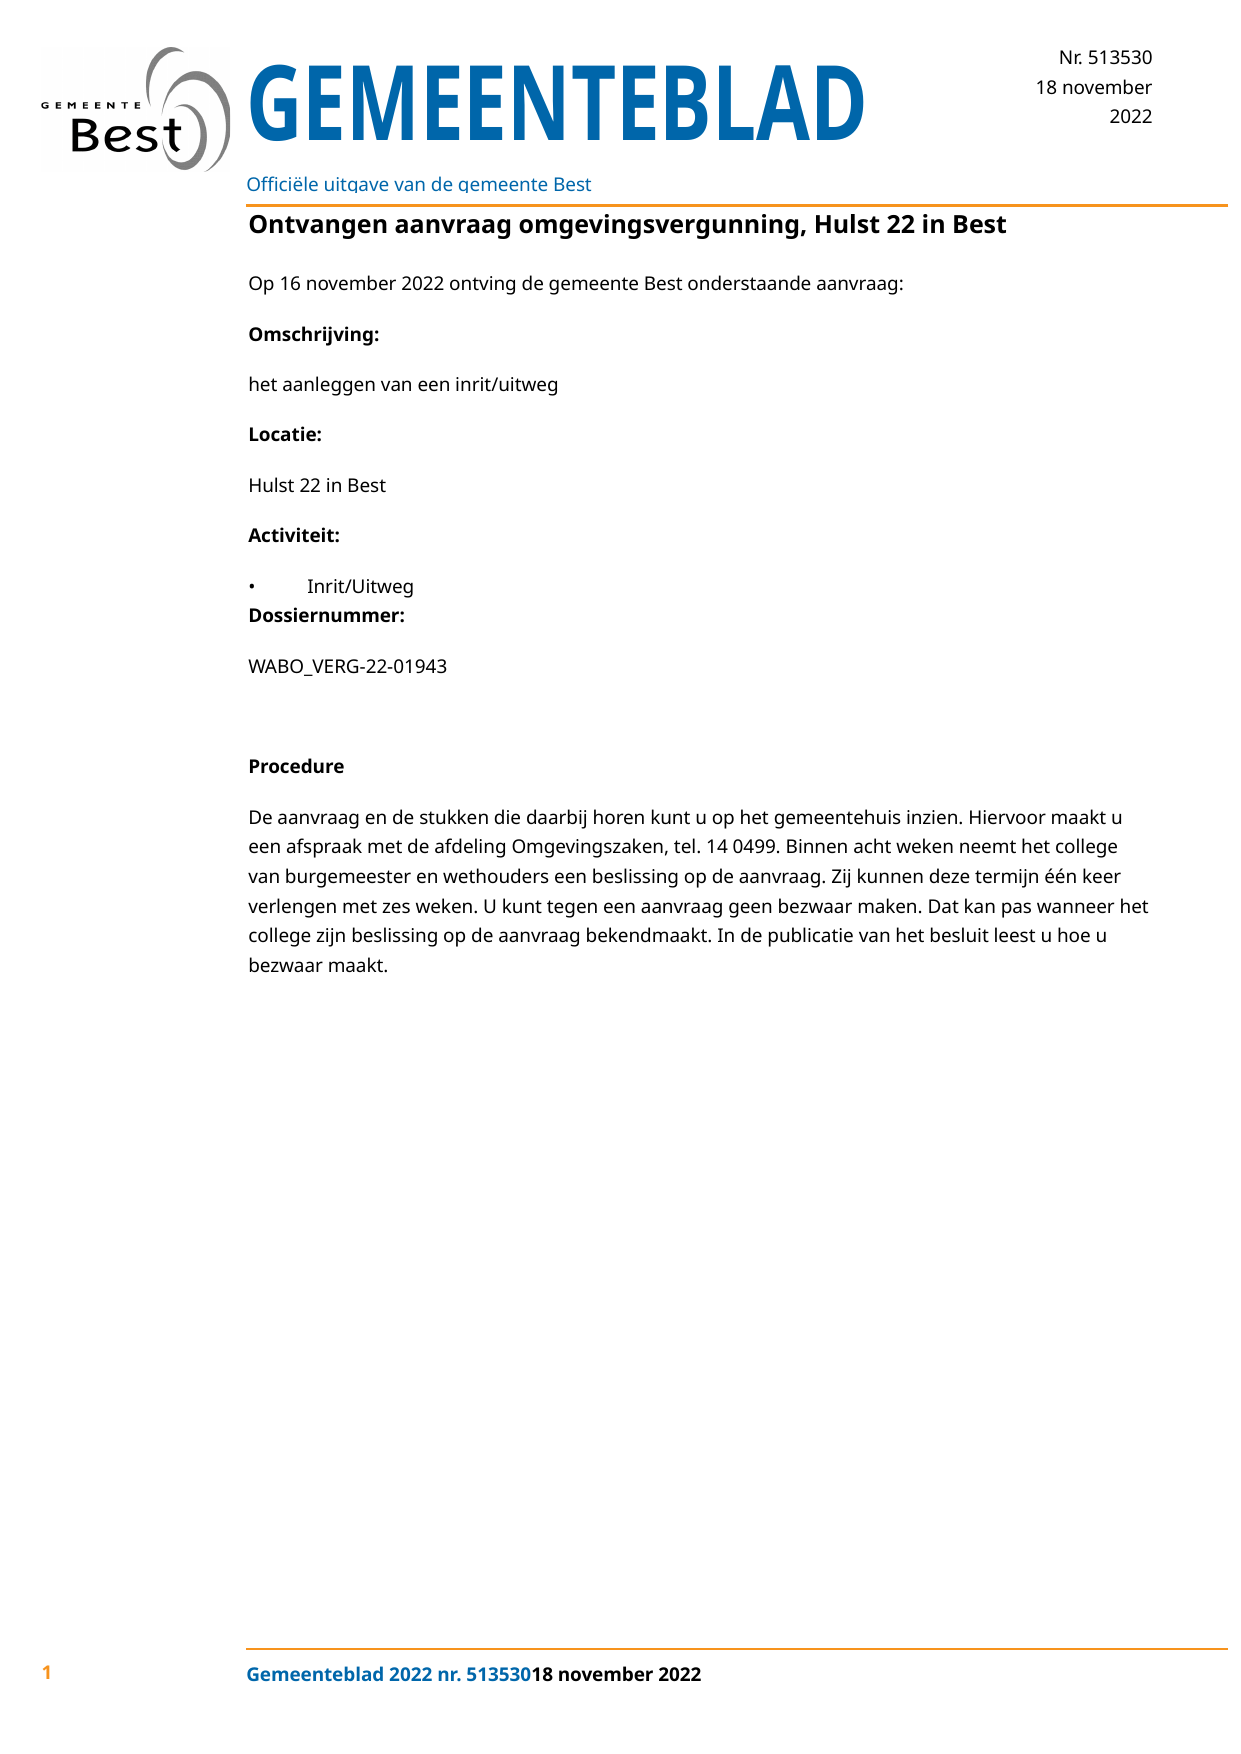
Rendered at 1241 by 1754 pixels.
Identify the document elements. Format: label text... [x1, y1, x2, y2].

text De aanvraag en de stukken die daarbij horen kunt u op het gemeentehuis inzien. Hiervoor maakt u een afspraak met de afdeling Omgevingszaken, tel. 14 0499. Binnen acht weken neemt het college van burgemeester en wethouders een beslissing op de aanvraag. Zij kunnen deze termijn één keer verlengen met zes weken. U kunt tegen een aanvraag geen bezwaar maken. Dat kan pas wanneer het college zijn beslissing op de aanvraag bekendmaakt. In de publicatie van het besluit leest u hoe u bezwaar maakt. [248, 804, 1152, 978]
text WABO_VERG-22-01943 [248, 653, 1152, 678]
text Omschrijving: [248, 321, 1152, 346]
text Dossiernummer: [248, 602, 1152, 628]
text Locatie: [248, 422, 1152, 447]
list Inrit/Uitweg [248, 573, 1152, 598]
text Procedure [248, 754, 1152, 779]
text Op 16 november 2022 ontving de gemeente Best onderstaande aanvraag: [248, 270, 1152, 296]
text Activiteit: [248, 522, 1152, 548]
text Ontvangen aanvraag omgevingsvergunning, Hulst 22 in Best [248, 207, 1152, 241]
text Hulst 22 in Best [248, 472, 1152, 498]
picture [41, 47, 231, 172]
text het aanleggen van een inrit/uitweg [248, 371, 1152, 397]
